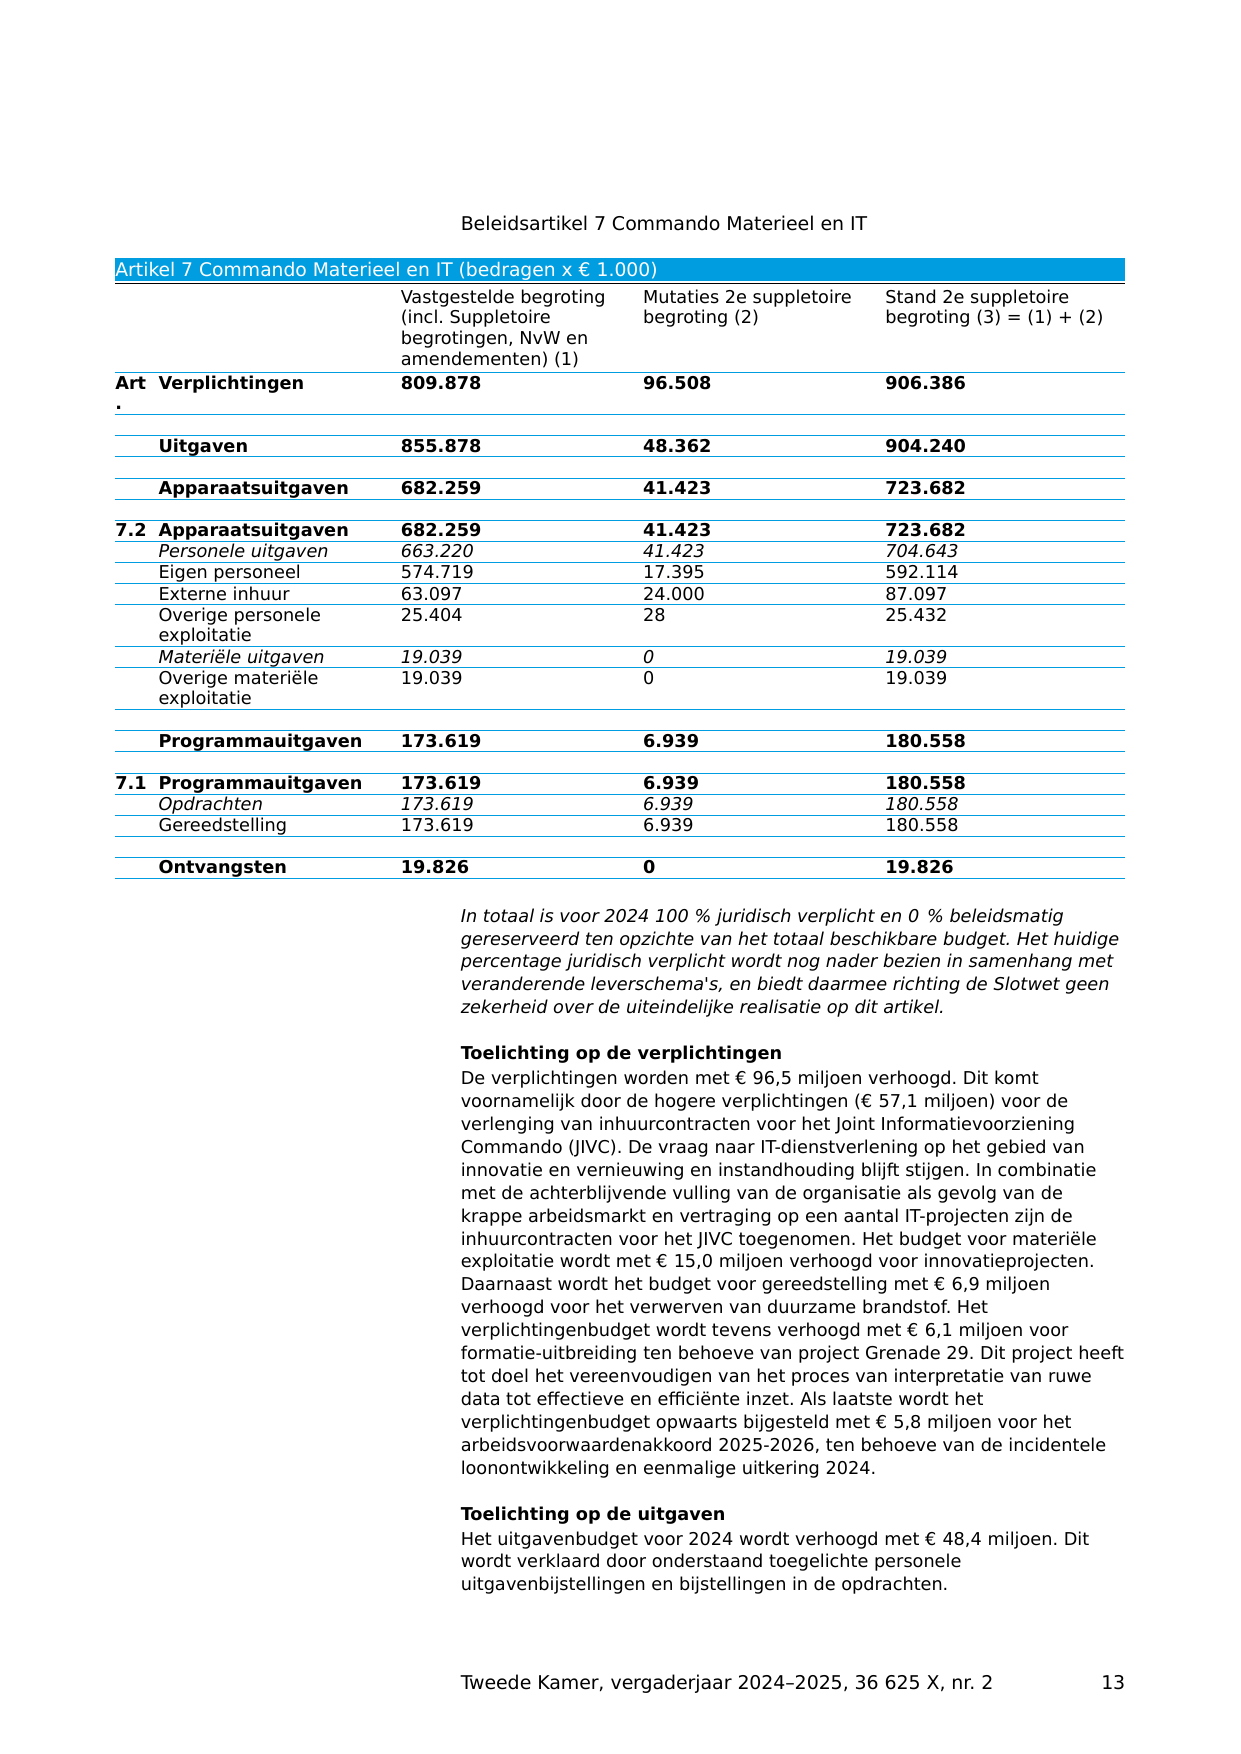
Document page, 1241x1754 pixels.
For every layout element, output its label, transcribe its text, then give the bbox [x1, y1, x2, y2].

table_cell [115, 436, 155, 456]
table_cell [398, 500, 640, 520]
table_cell [398, 752, 640, 772]
text Toelichting op de uitgaven [461, 1502, 1125, 1524]
table_cell 25.432 [882, 605, 1125, 646]
table_cell 25.404 [398, 605, 640, 646]
table_cell 904.240 [882, 436, 1125, 456]
table_cell 6.939 [640, 774, 882, 793]
table_cell Overige personele exploitatie [155, 605, 398, 646]
table_cell [115, 415, 155, 435]
table_cell [115, 668, 155, 709]
table_cell 41.423 [640, 542, 882, 562]
table_cell 574.719 [398, 563, 640, 583]
table_cell [882, 500, 1125, 520]
table_cell [640, 457, 882, 477]
table_cell [115, 457, 155, 477]
table_cell 87.097 [882, 584, 1125, 604]
table_cell [115, 647, 155, 667]
table_cell 41.423 [640, 479, 882, 498]
table_cell [155, 837, 398, 857]
table_cell [115, 479, 155, 498]
table_cell [882, 457, 1125, 477]
table_cell 7.1 [115, 774, 155, 793]
table_cell [115, 284, 155, 372]
table_cell Overige materiële exploitatie [155, 668, 398, 709]
table_cell [398, 710, 640, 730]
table_cell [115, 500, 155, 520]
text Het uitgavenbudget voor 2024 wordt verhoogd met € 48,4 miljoen. Dit wordt verklaard door onderstaand toegelichte personele uitgavenbijstellingen en bijstellingen in de opdrachten. [461, 1527, 1125, 1595]
table_cell [115, 542, 155, 562]
table_cell 723.682 [882, 521, 1125, 541]
table_cell [640, 837, 882, 857]
table_cell [115, 605, 155, 646]
table_cell Materiële uitgaven [155, 647, 398, 667]
table_cell 0 [640, 647, 882, 667]
table_cell Programmauitgaven [155, 774, 398, 793]
table_cell 19.826 [398, 858, 640, 878]
table_cell 682.259 [398, 479, 640, 498]
table_cell [115, 710, 155, 730]
table_cell 663.220 [398, 542, 640, 562]
table_cell 19.039 [398, 647, 640, 667]
table_cell [115, 584, 155, 604]
table_cell 6.939 [640, 816, 882, 836]
text In totaal is voor 2024 100 % juridisch verplicht en 0 % beleidsmatig gereserveerd ten opzichte van het totaal beschikbare budget. Het huidige percentage juridisch verplicht wordt nog nader bezien in samenhang met veranderende leverschema's, en biedt daarmee richting de Slotwet geen zekerheid over de uiteindelijke realisatie op dit artikel. [461, 904, 1125, 1018]
table_cell 24.000 [640, 584, 882, 604]
title Beleidsartikel 7 Commando Materieel en IT [461, 213, 1125, 235]
table_cell 173.619 [398, 816, 640, 836]
table_cell Mutaties 2e suppletoire begroting (2) [640, 284, 882, 372]
table_cell [882, 837, 1125, 857]
table_cell [115, 731, 155, 751]
table_cell [115, 752, 155, 772]
table_cell [155, 415, 398, 435]
table_cell 28 [640, 605, 882, 646]
table_cell [155, 457, 398, 477]
table_cell [115, 858, 155, 878]
table_cell [115, 795, 155, 815]
table_cell [155, 710, 398, 730]
table_cell [640, 500, 882, 520]
table_cell [398, 457, 640, 477]
table_cell 19.826 [882, 858, 1125, 878]
table_cell Apparaatsuitgaven [155, 479, 398, 498]
table_cell 6.939 [640, 731, 882, 751]
table_cell 180.558 [882, 795, 1125, 815]
table_cell Eigen personeel [155, 563, 398, 583]
table_cell 19.039 [882, 668, 1125, 709]
text De verplichtingen worden met € 96,5 miljoen verhoogd. Dit komt voornamelijk door de hogere verplichtingen (€ 57,1 miljoen) voor de verlenging van inhuurcontracten voor het Joint Informatievoorziening Commando (JIVC). De vraag naar IT-dienstverlening op het gebied van innovatie en vernieuwing en instandhouding blijft stijgen. In combinatie met de achterblijvende vulling van de organisatie als gevolg van de krappe arbeidsmarkt en vertraging op een aantal IT-projecten zijn de inhuurcontracten voor het JIVC toegenomen. Het budget voor materiële exploitatie wordt met € 15,0 miljoen verhoogd voor innovatieprojecten. Daarnaast wordt het budget voor gereedstelling met € 6,9 miljoen verhoogd voor het verwerven van duurzame brandstof. Het verplichtingenbudget wordt tevens verhoogd met € 6,1 miljoen voor formatie-uitbreiding ten behoeve van project Grenade 29. Dit project heeft tot doel het vereenvoudigen van het proces van interpretatie van ruwe data tot effectieve en efficiënte inzet. Als laatste wordt het verplichtingenbudget opwaarts bijgesteld met € 5,8 miljoen voor het arbeidsvoorwaardenakkoord 2025-2026, ten behoeve van de incidentele loonontwikkeling en eenmalige uitkering 2024. [461, 1066, 1125, 1479]
table_cell Externe inhuur [155, 584, 398, 604]
table_cell Stand 2e suppletoire begroting (3) = (1) + (2) [882, 284, 1125, 372]
table_cell 723.682 [882, 479, 1125, 498]
table_cell 173.619 [398, 795, 640, 815]
table_cell [155, 752, 398, 772]
table_cell [155, 500, 398, 520]
table_cell [115, 816, 155, 836]
table_cell 704.643 [882, 542, 1125, 562]
table_cell Uitgaven [155, 436, 398, 456]
table_cell 855.878 [398, 436, 640, 456]
table_cell 7.2 [115, 521, 155, 541]
table_cell Personele uitgaven [155, 542, 398, 562]
table_cell [882, 710, 1125, 730]
table_cell 41.423 [640, 521, 882, 541]
table_cell 180.558 [882, 816, 1125, 836]
table_cell 906.386 [882, 373, 1125, 414]
table_cell 173.619 [398, 774, 640, 793]
table_cell 19.039 [882, 647, 1125, 667]
table_cell 17.395 [640, 563, 882, 583]
table_cell [640, 710, 882, 730]
table_cell [115, 563, 155, 583]
table_cell [640, 752, 882, 772]
table_cell 0 [640, 668, 882, 709]
table_cell Gereedstelling [155, 816, 398, 836]
table_cell 180.558 [882, 731, 1125, 751]
table_cell Ontvangsten [155, 858, 398, 878]
table_cell [882, 415, 1125, 435]
table_cell 173.619 [398, 731, 640, 751]
table_cell Art. [115, 373, 155, 414]
table_cell Vastgestelde begroting (incl. Suppletoire begrotingen, NvW en amendementen) (1) [398, 284, 640, 372]
table_cell Opdrachten [155, 795, 398, 815]
table_cell Verplichtingen [155, 373, 398, 414]
table_cell 180.558 [882, 774, 1125, 793]
table_cell [882, 752, 1125, 772]
table_cell 0 [640, 858, 882, 878]
table_cell [155, 284, 398, 372]
table_cell [640, 415, 882, 435]
table_cell 809.878 [398, 373, 640, 414]
table_cell [115, 837, 155, 857]
table_cell Programmauitgaven [155, 731, 398, 751]
text Toelichting op de verplichtingen [461, 1041, 1125, 1064]
table_cell 19.039 [398, 668, 640, 709]
table_cell 63.097 [398, 584, 640, 604]
table_cell 6.939 [640, 795, 882, 815]
table_cell 96.508 [640, 373, 882, 414]
table_cell Apparaatsuitgaven [155, 521, 398, 541]
table_cell 682.259 [398, 521, 640, 541]
table_cell [398, 415, 640, 435]
table_cell [398, 837, 640, 857]
table_cell 48.362 [640, 436, 882, 456]
table_cell 592.114 [882, 563, 1125, 583]
